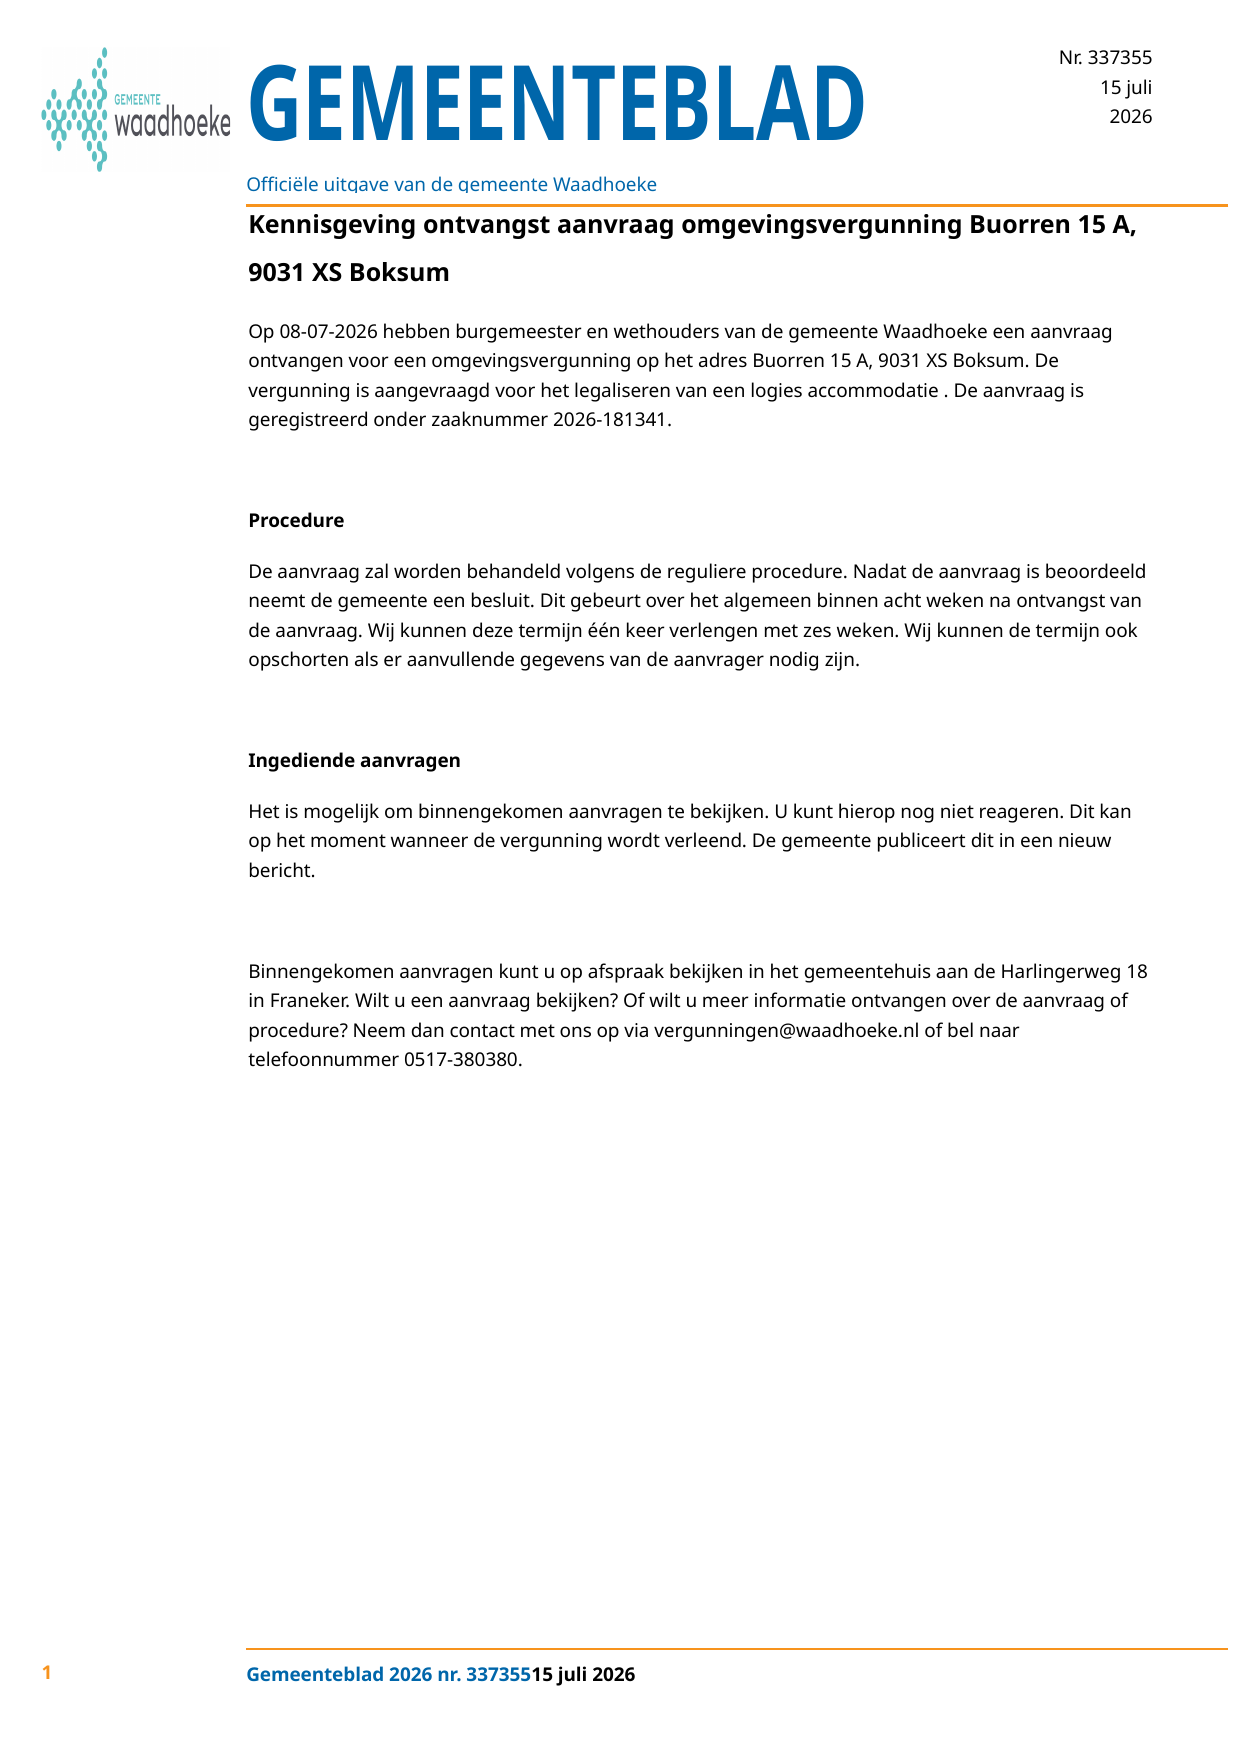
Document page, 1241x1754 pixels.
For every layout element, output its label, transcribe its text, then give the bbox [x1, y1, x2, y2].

text Ingediende aanvragen [248, 747, 1152, 773]
text De aanvraag zal worden behandeld volgens de reguliere procedure. Nadat de aanvraag is beoordeeld neemt de gemeente een besluit. Dit gebeurt over het algemeen binnen acht weken na ontvangst van de aanvraag. Wij kunnen deze termijn één keer verlengen met zes weken. Wij kunnen de termijn ook opschorten als er aanvullende gegevens van de aanvrager nodig zijn. [248, 558, 1152, 672]
text Het is mogelijk om binnengekomen aanvragen te bekijken. U kunt hierop nog niet reageren. Dit kan op het moment wanneer de vergunning wordt verleend. De gemeente publiceert dit in een nieuw bericht. [248, 798, 1152, 883]
picture [41, 47, 231, 172]
text Kennisgeving ontvangst aanvraag omgevingsvergunning Buorren 15 A, 9031 XS Boksum [248, 207, 1152, 288]
text Binnengekomen aanvragen kunt u op afspraak bekijken in het gemeentehuis aan de Harlingerweg 18 in Franeker. Wilt u een aanvraag bekijken? Of wilt u meer informatie ontvangen over de aanvraag of procedure? Neem dan contact met ons op via vergunningen@waadhoeke.nl of bel naar telefoonnummer 0517-380380. [248, 958, 1152, 1072]
text Op 08-07-2026 hebben burgemeester en wethouders van de gemeente Waadhoeke een aanvraag ontvangen voor een omgevingsvergunning op het adres Buorren 15 A, 9031 XS Boksum. De vergunning is aangevraagd voor het legaliseren van een logies accommodatie . De aanvraag is geregistreerd onder zaaknummer 2026-181341. [248, 318, 1152, 432]
text Procedure [248, 507, 1152, 533]
